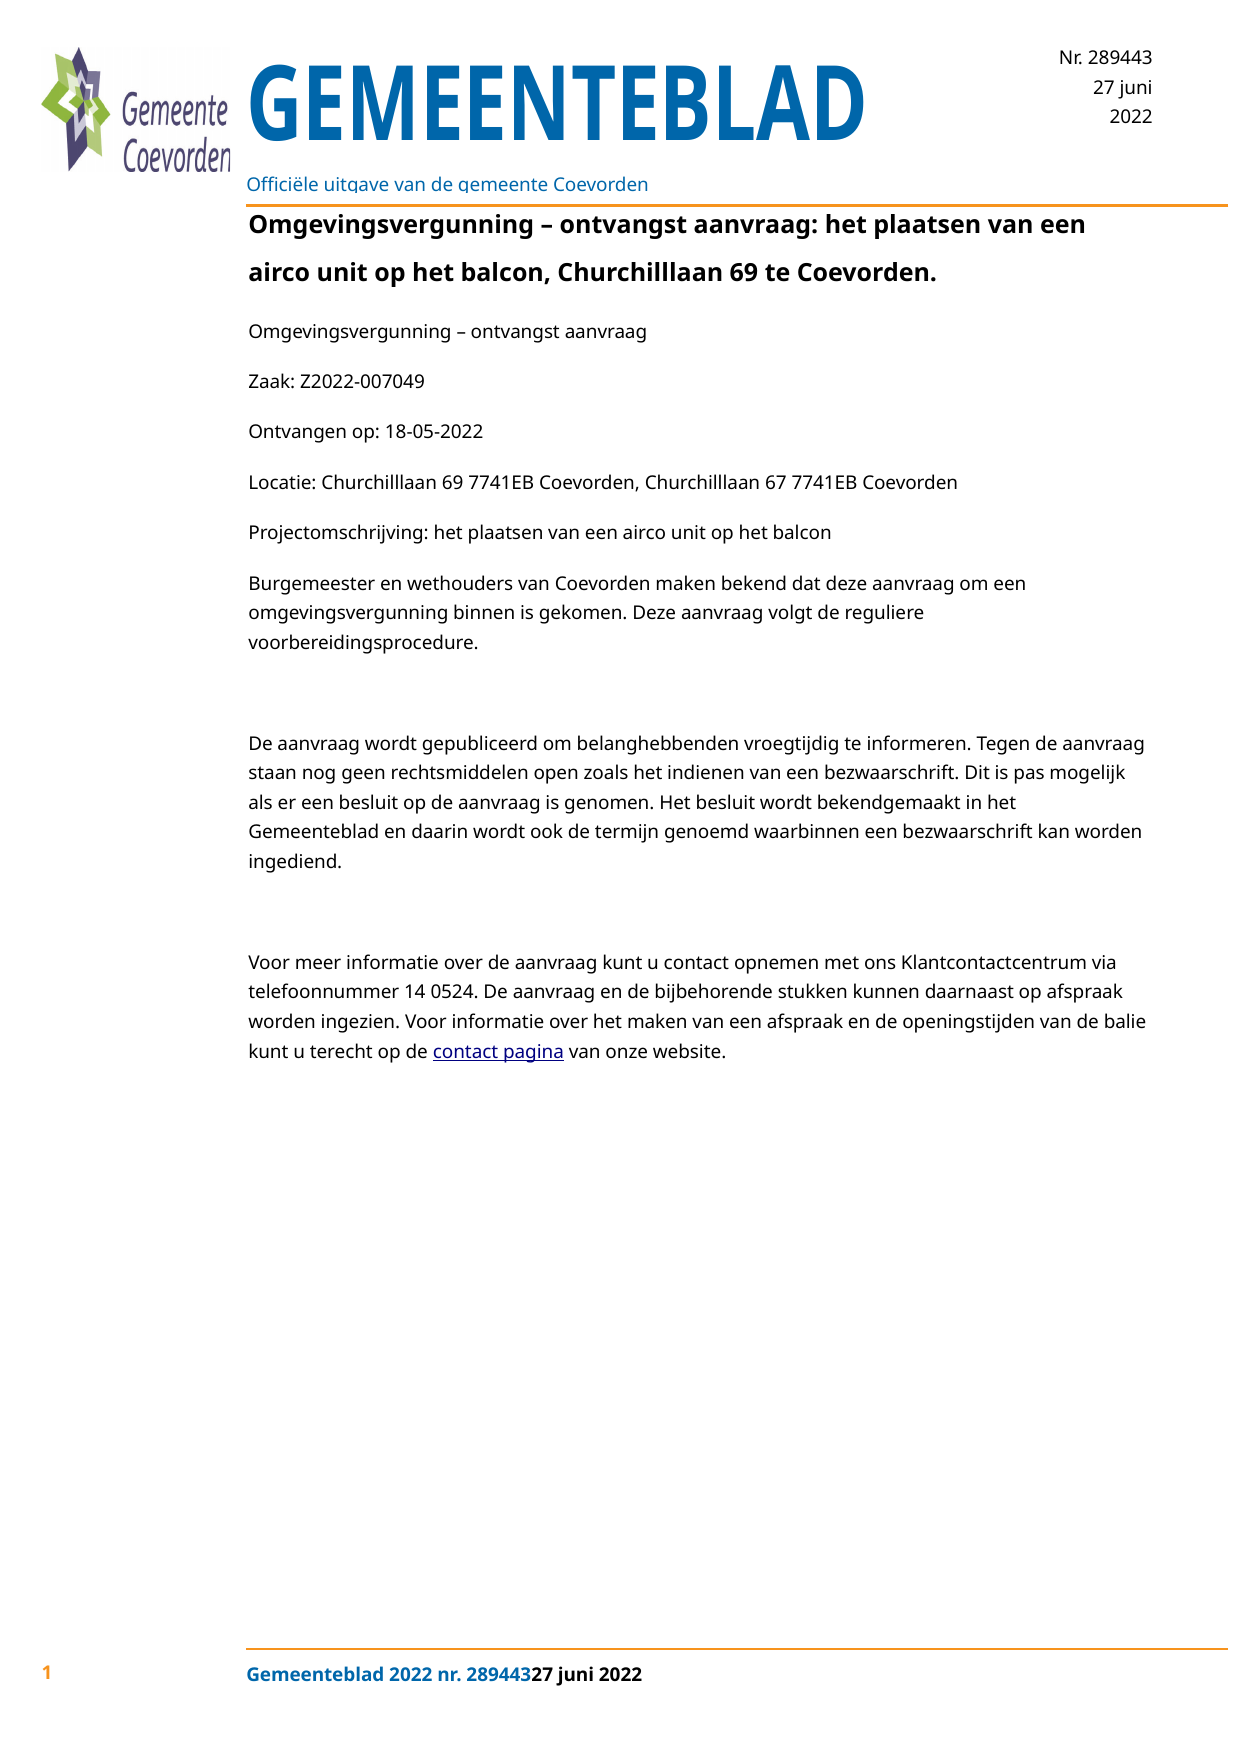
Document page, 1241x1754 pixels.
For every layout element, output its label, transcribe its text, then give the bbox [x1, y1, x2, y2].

text Locatie: Churchilllaan 69 7741EB Coevorden, Churchilllaan 67 7741EB Coevorden [248, 469, 1152, 495]
picture [41, 47, 231, 172]
text Projectomschrijving: het plaatsen van een airco unit op het balcon [248, 519, 1152, 545]
text Burgemeester en wethouders van Coevorden maken bekend dat deze aanvraag om een omgevingsvergunning binnen is gekomen. Deze aanvraag volgt de reguliere voorbereidingsprocedure. [248, 570, 1152, 655]
text Ontvangen op: 18-05-2022 [248, 419, 1152, 444]
text Voor meer informatie over de aanvraag kunt u contact opnemen met ons Klantcontactcentrum via telefoonnummer 14 0524. De aanvraag en de bijbehorende stukken kunnen daarnaast op afspraak worden ingezien. Voor informatie over het maken van een afspraak en de openingstijden van de balie kunt u terecht op de contact pagina van onze website. [248, 949, 1152, 1064]
text Omgevingsvergunning – ontvangst aanvraag [248, 318, 1152, 344]
text De aanvraag wordt gepubliceerd om belanghebbenden vroegtijdig te informeren. Tegen de aanvraag staan nog geen rechtsmiddelen open zoals het indienen van een bezwaarschrift. Dit is pas mogelijk als er een besluit op de aanvraag is genomen. Het besluit wordt bekendgemaakt in het Gemeenteblad en daarin wordt ook de termijn genoemd waarbinnen een bezwaarschrift kan worden ingediend. [248, 730, 1152, 874]
text Omgevingsvergunning – ontvangst aanvraag: het plaatsen van een airco unit op het balcon, Churchilllaan 69 te Coevorden. [248, 207, 1152, 288]
text Zaak: Z2022-007049 [248, 368, 1152, 394]
